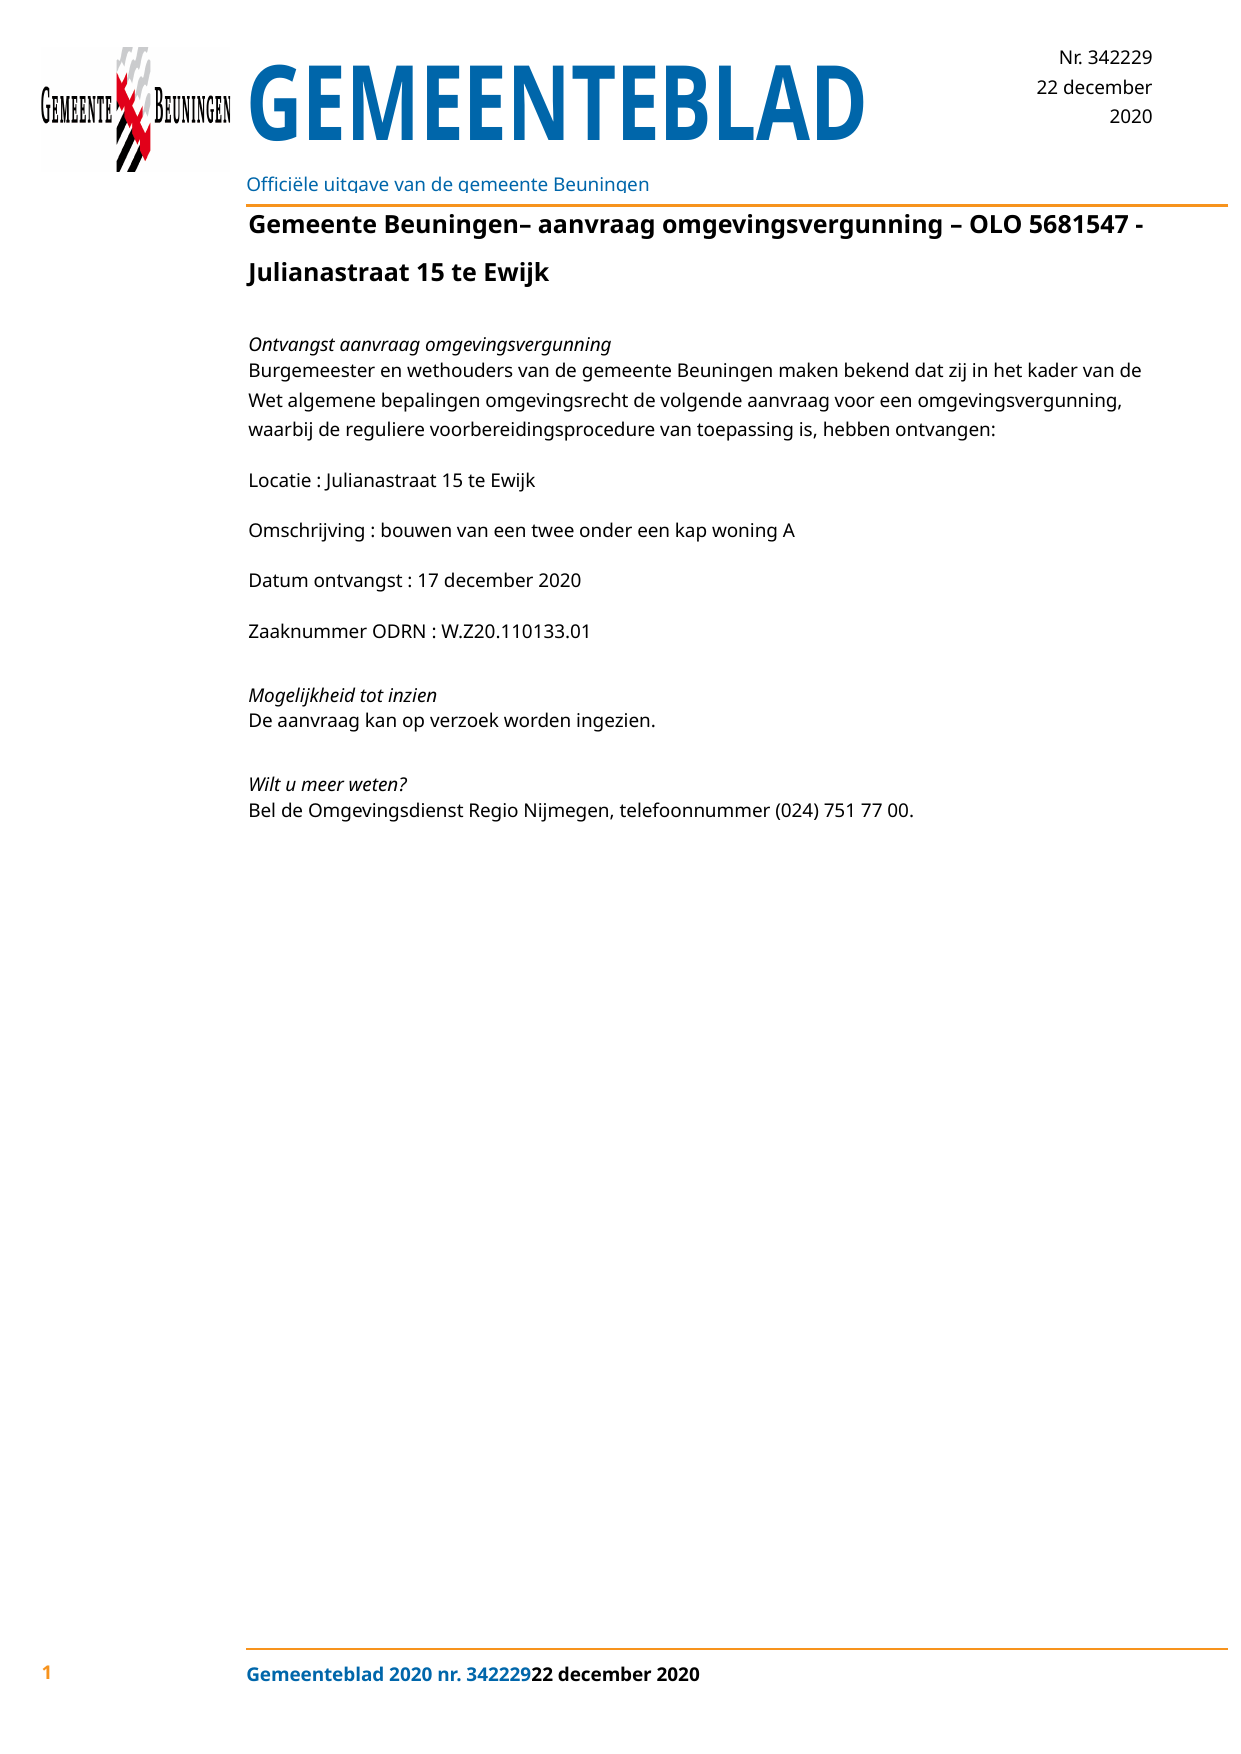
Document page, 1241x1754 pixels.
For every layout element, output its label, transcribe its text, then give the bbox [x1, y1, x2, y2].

text De aanvraag kan op verzoek worden ingezien. [248, 708, 1152, 733]
text Locatie : Julianastraat 15 te Ewijk [248, 467, 1152, 492]
text Mogelijkheid tot inzien [248, 682, 1152, 708]
text Datum ontvangst : 17 december 2020 [248, 568, 1152, 593]
text Omschrijving : bouwen van een twee onder een kap woning A [248, 517, 1152, 543]
text Wilt u meer weten? [248, 772, 1152, 797]
text Ontvangst aanvraag omgevingsvergunning [248, 331, 1152, 357]
text Burgemeester en wethouders van de gemeente Beuningen maken bekend dat zij in het kader van de Wet algemene bepalingen omgevingsrecht de volgende aanvraag voor een omgevingsvergunning, waarbij de reguliere voorbereidingsprocedure van toepassing is, hebben ontvangen: [248, 357, 1152, 442]
text Bel de Omgevingsdienst Regio Nijmegen, telefoonnummer (024) 751 77 00. [248, 797, 1152, 823]
text Gemeente Beuningen– aanvraag omgevingsvergunning – OLO 5681547 - Julianastraat 15 te Ewijk [248, 207, 1152, 288]
text Zaaknummer ODRN : W.Z20.110133.01 [248, 618, 1152, 644]
picture [41, 47, 231, 172]
